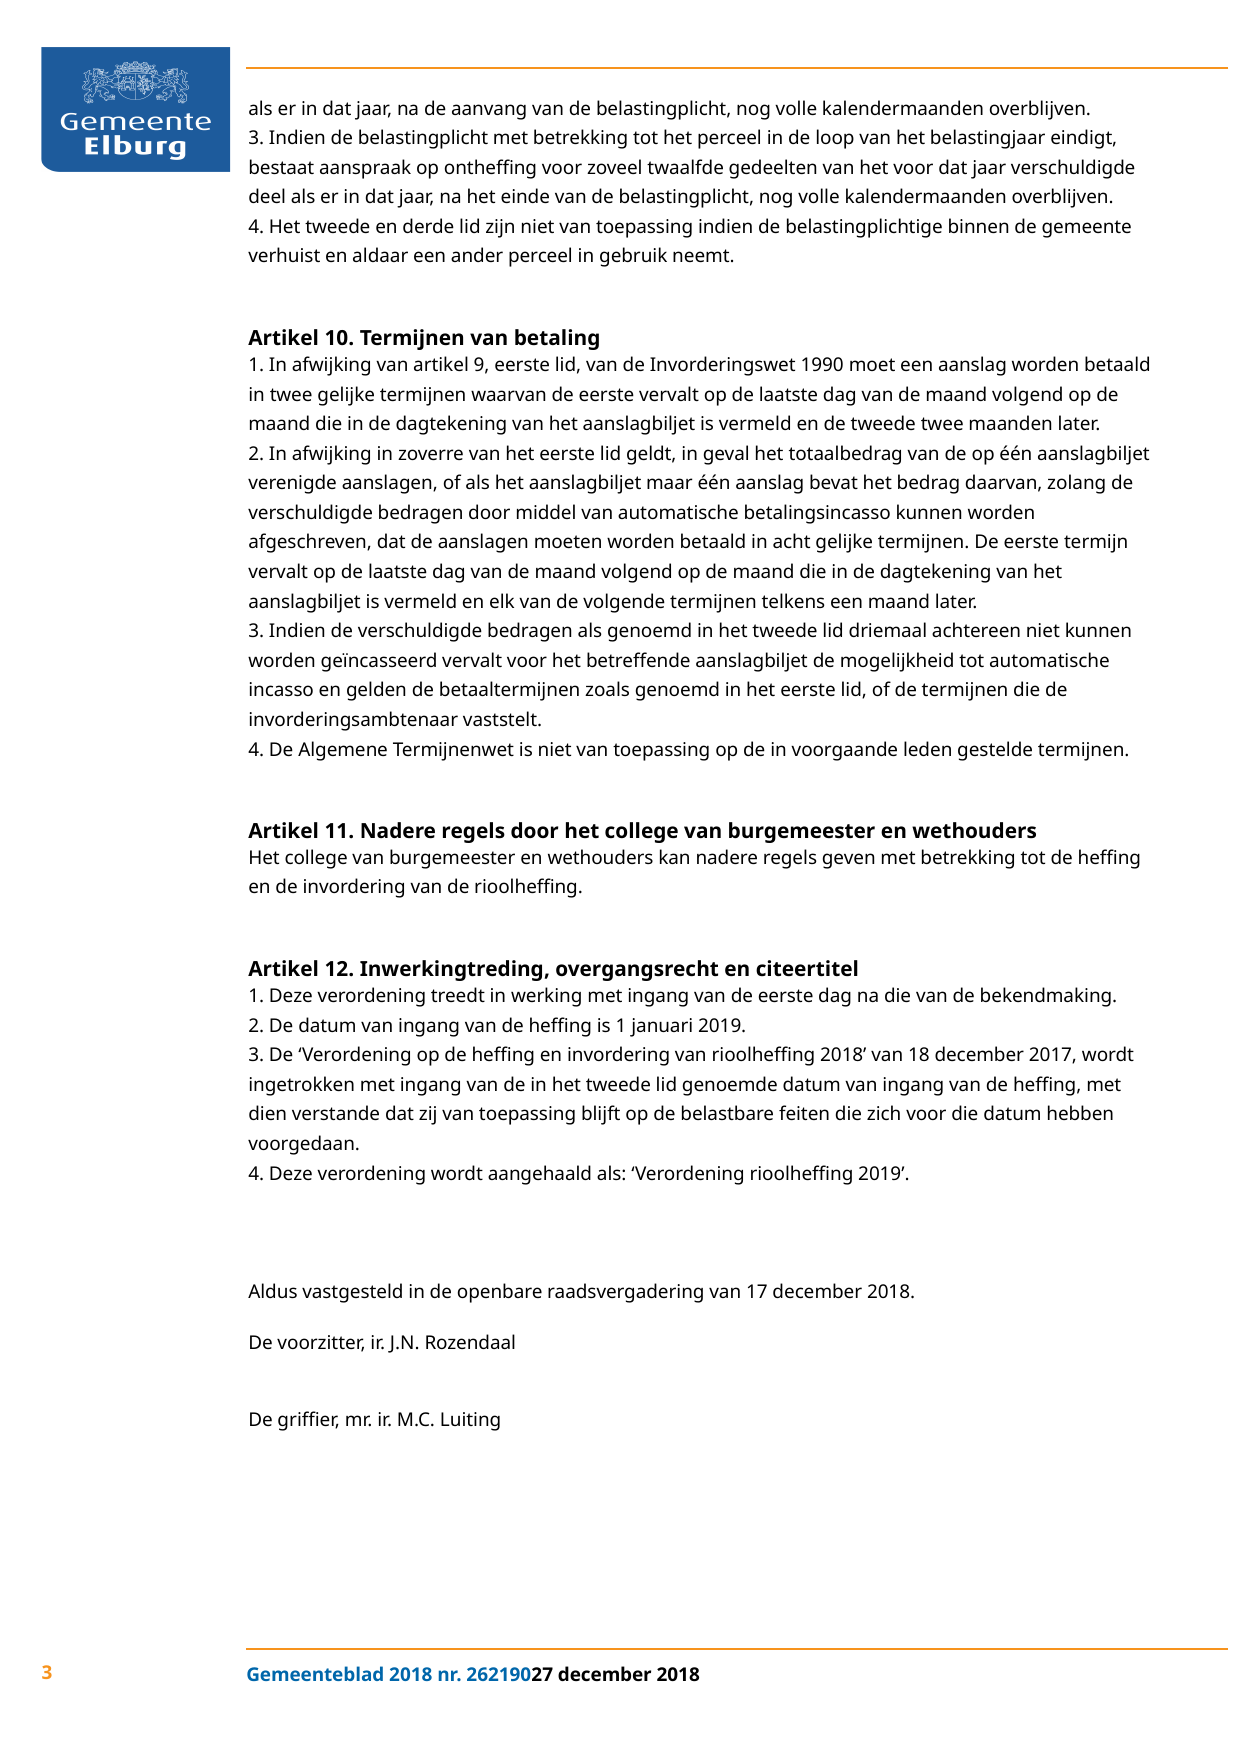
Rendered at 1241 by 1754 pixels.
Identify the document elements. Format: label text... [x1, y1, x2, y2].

text Artikel 11. Nadere regels door het college van burgemeester en wethouders [248, 816, 1152, 844]
text Artikel 12. Inwerkingtreding, overgangsrecht en citeertitel [248, 954, 1152, 982]
text 1. Deze verordening treedt in werking met ingang van de eerste dag na die van de bekendmaking. [248, 982, 1152, 1008]
text 4. De Algemene Termijnenwet is niet van toepassing op de in voorgaande leden gestelde termijnen. [248, 736, 1152, 761]
text 4. Het tweede en derde lid zijn niet van toepassing indien de belastingplichtige binnen de gemeente verhuist en aldaar een ander perceel in gebruik neemt. [248, 213, 1152, 268]
text Aldus vastgesteld in de openbare raadsvergadering van 17 december 2018. [248, 1278, 1152, 1304]
text 2. In afwijking in zoverre van het eerste lid geldt, in geval het totaalbedrag van de op één aanslagbiljet verenigde aanslagen, of als het aanslagbiljet maar één aanslag bevat het bedrag daarvan, zolang de verschuldigde bedragen door middel van automatische betalingsincasso kunnen worden afgeschreven, dat de aanslagen moeten worden betaald in acht gelijke termijnen. De eerste termijn vervalt op de laatste dag van de maand volgend op de maand die in de dagtekening van het aanslagbiljet is vermeld en elk van de volgende termijnen telkens een maand later. [248, 440, 1152, 613]
text 2. De datum van ingang van de heffing is 1 januari 2019. [248, 1012, 1152, 1037]
text Artikel 10. Termijnen van betaling [248, 323, 1152, 351]
text De voorzitter, ir. J.N. Rozendaal [248, 1329, 1152, 1355]
text 1. In afwijking van artikel 9, eerste lid, van de Invorderingswet 1990 moet een aanslag worden betaald in twee gelijke termijnen waarvan de eerste vervalt op de laatste dag van de maand volgend op de maand die in de dagtekening van het aanslagbiljet is vermeld en de tweede twee maanden later. [248, 351, 1152, 436]
text 3. Indien de verschuldigde bedragen als genoemd in het tweede lid driemaal achtereen niet kunnen worden geïncasseerd vervalt voor het betreffende aanslagbiljet de mogelijkheid tot automatische incasso en gelden de betaaltermijnen zoals genoemd in het eerste lid, of de termijnen die de invorderingsambtenaar vaststelt. [248, 617, 1152, 732]
text 3. De ‘Verordening op de heffing en invordering van rioolheffing 2018’ van 18 december 2017, wordt ingetrokken met ingang van de in het tweede lid genoemde datum van ingang van de heffing, met dien verstande dat zij van toepassing blijft op de belastbare feiten die zich voor die datum hebben voorgedaan. [248, 1041, 1152, 1156]
text als er in dat jaar, na de aanvang van de belastingplicht, nog volle kalendermaanden overblijven. [248, 95, 1152, 121]
text Het college van burgemeester en wethouders kan nadere regels geven met betrekking tot de heffing en de invordering van de rioolheffing. [248, 844, 1152, 899]
text 3. Indien de belastingplicht met betrekking tot het perceel in de loop van het belastingjaar eindigt, bestaat aanspraak op ontheffing voor zoveel twaalfde gedeelten van het voor dat jaar verschuldigde deel als er in dat jaar, na het einde van de belastingplicht, nog volle kalendermaanden overblijven. [248, 124, 1152, 209]
picture [41, 47, 231, 172]
text 4. Deze verordening wordt aangehaald als: ‘Verordening rioolheffing 2019’. [248, 1160, 1152, 1185]
text De griffier, mr. ir. M.C. Luiting [248, 1407, 1152, 1432]
